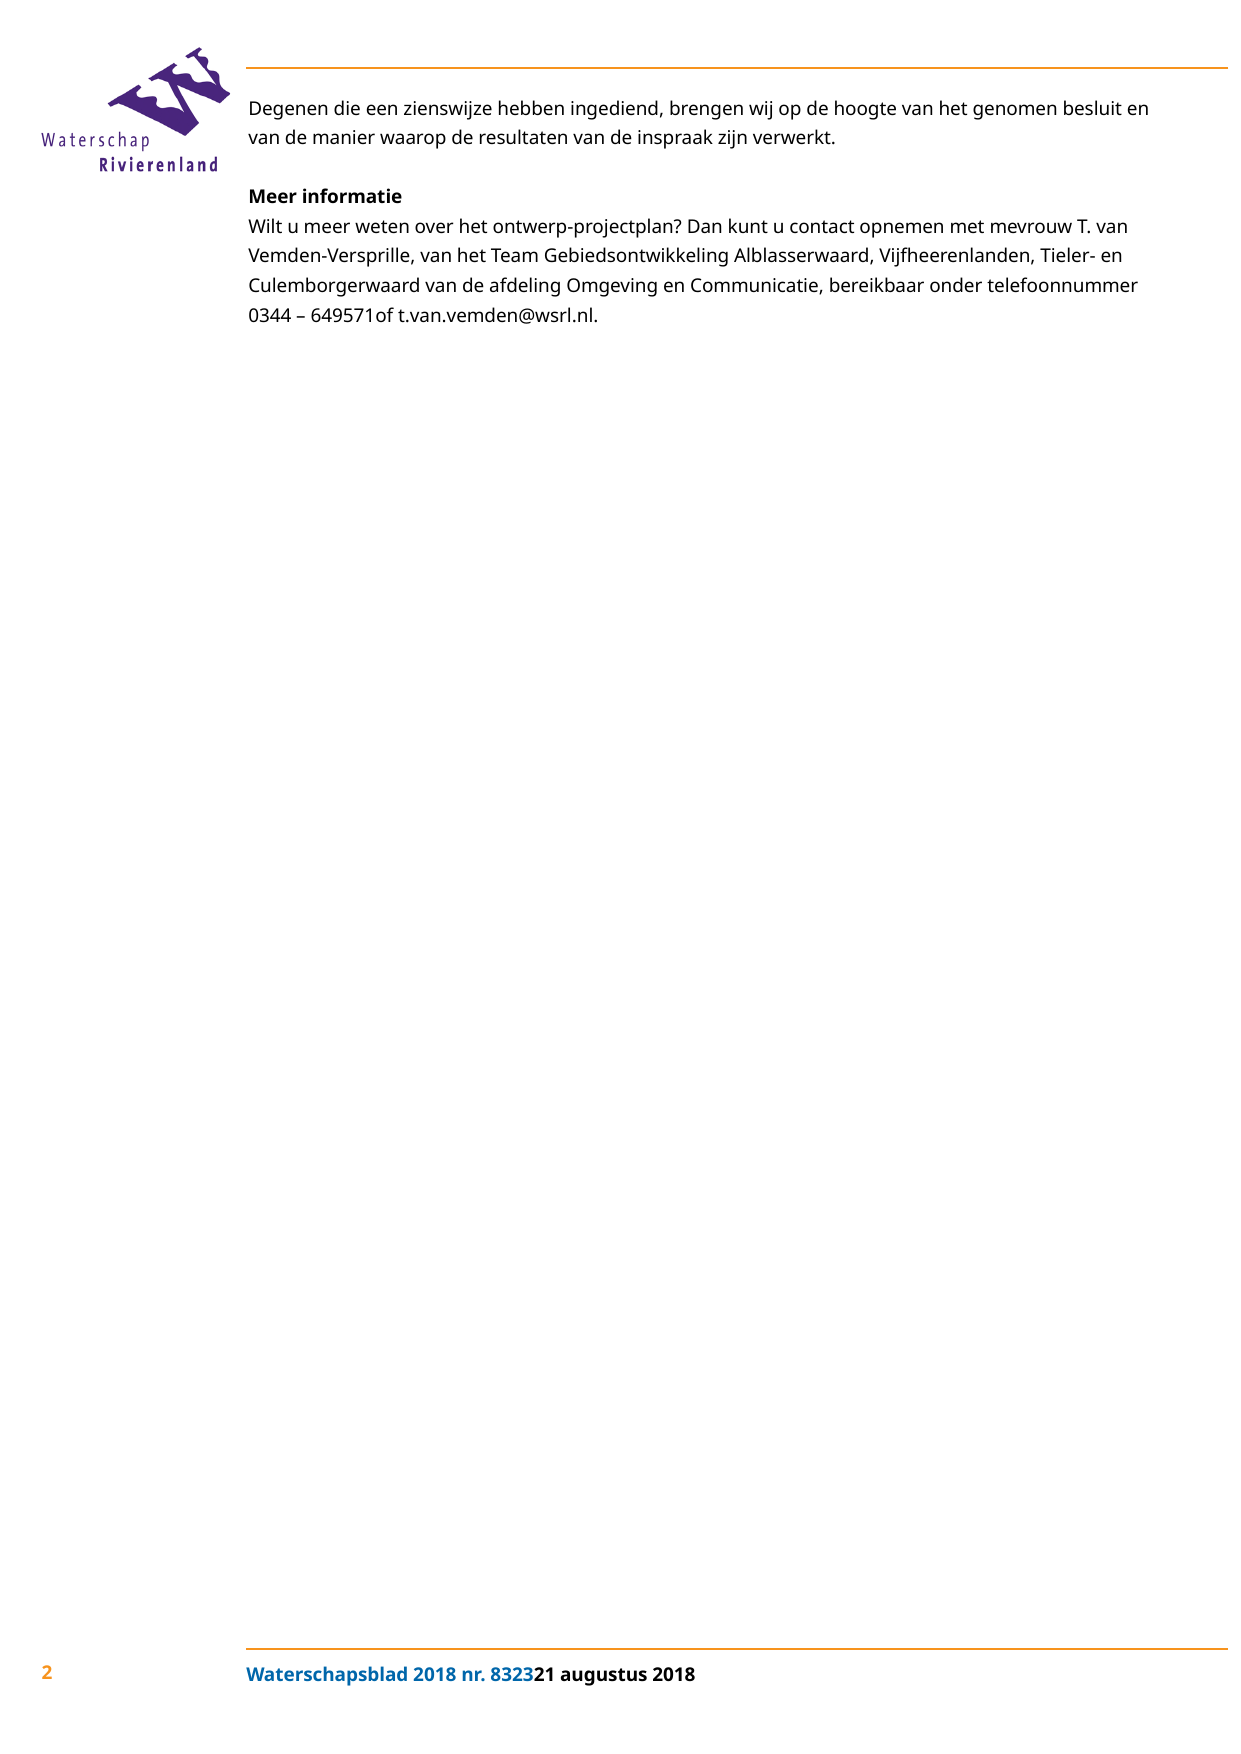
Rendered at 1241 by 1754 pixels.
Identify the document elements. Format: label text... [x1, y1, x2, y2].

text Meer informatie [248, 183, 1152, 209]
picture [41, 47, 231, 172]
text Degenen die een zienswijze hebben ingediend, brengen wij op de hoogte van het genomen besluit en van de manier waarop de resultaten van de inspraak zijn verwerkt. [248, 95, 1152, 150]
text Wilt u meer weten over het ontwerp-projectplan? Dan kunt u contact opnemen met mevrouw T. van Vemden-Versprille, van het Team Gebiedsontwikkeling Alblasserwaard, Vijfheerenlanden, Tieler- en Culemborgerwaard van de afdeling Omgeving en Communicatie, bereikbaar onder telefoonnummer 0344 – 649571of t.van.vemden@wsrl.nl. [248, 213, 1152, 328]
